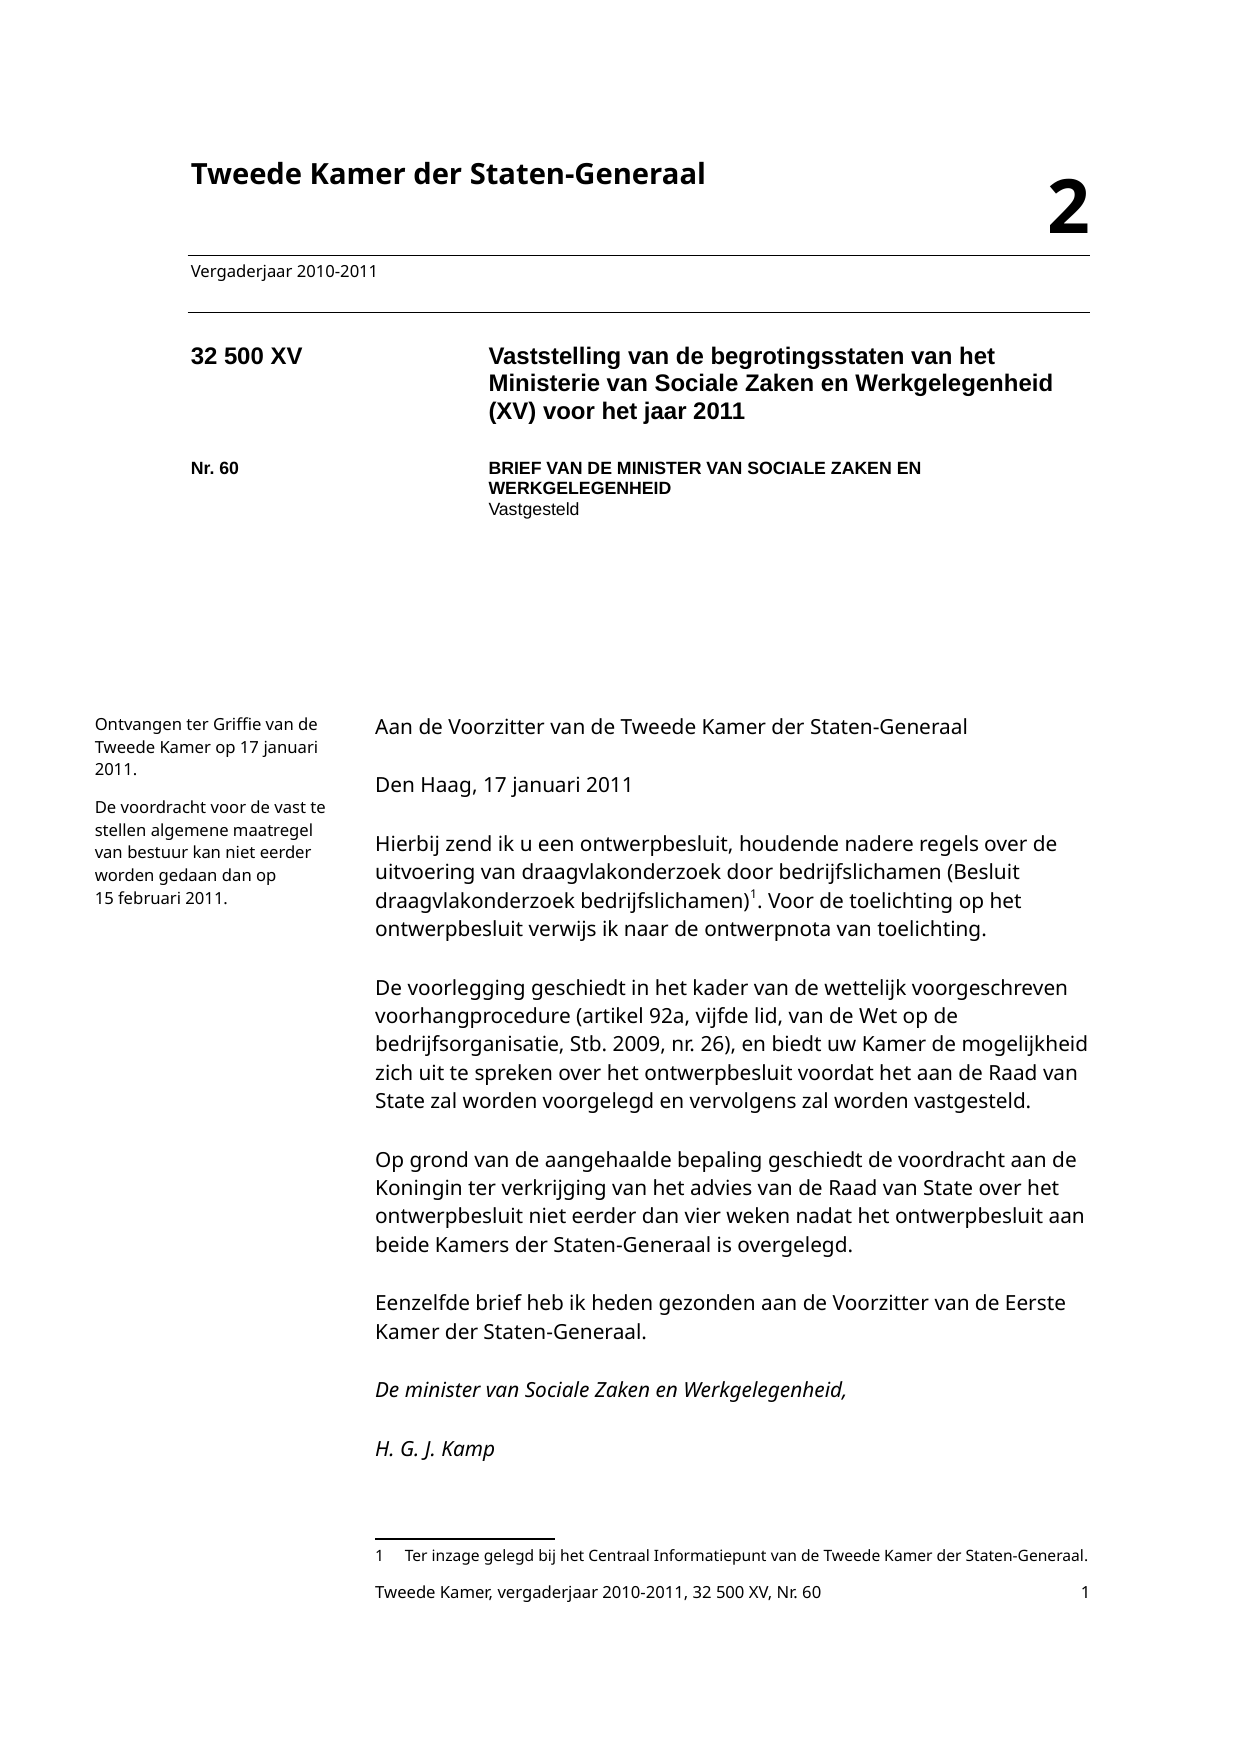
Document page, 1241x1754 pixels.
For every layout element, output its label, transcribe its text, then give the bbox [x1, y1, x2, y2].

table_cell 32 500 XV [188, 339, 485, 454]
table_cell BRIEF VAN DE MINISTER VAN SOCIALE ZAKEN EN WERKGELEGENHEID Vastgesteld [485, 455, 1090, 594]
table_cell [188, 313, 485, 339]
table_cell Vaststelling van de begrotingsstaten van het Ministerie van Sociale Zaken en Werkgelegenheid (XV) voor het jaar 2011 [485, 339, 1090, 454]
text [94, 781, 328, 796]
text Ter inzage gelegd bij het Centraal Informatiepunt van de Tweede Kamer der Staten-Generaal. [375, 1509, 1090, 1566]
text Ontvangen ter Griffie van de Tweede Kamer op 17 januari 2011. [94, 712, 328, 781]
table_header 2 [910, 150, 1090, 255]
text De minister van Sociale Zaken en Werkgelegenheid, [375, 1375, 1090, 1404]
text Aan de Voorzitter van de Tweede Kamer der Staten-Generaal [375, 712, 1090, 741]
text Eenzelfde brief heb ik heden gezonden aan de Voorzitter van de Eerste Kamer der Staten-Generaal. [375, 1288, 1090, 1345]
table_cell [485, 256, 1090, 312]
text De voordracht voor de vast te stellen algemene maatregel van bestuur kan niet eerder worden gedaan dan op 15 februari 2011. [94, 796, 328, 909]
text Hierbij zend ik u een ontwerpbesluit, houdende nadere regels over de uitvoering van draagvlakonderzoek door bedrijfslichamen (Besluit draagvlakonderzoek bedrijfslichamen). Voor de toelichting op het ontwerpbesluit verwijs ik naar de ontwerpnota van toelichting. [375, 829, 1090, 943]
text De voorlegging geschiedt in het kader van de wettelijk voorgeschreven voorhangprocedure (artikel 92a, vijfde lid, van de Wet op de bedrijfsorganisatie, Stb. 2009, nr. 26), en biedt uw Kamer de mogelijkheid zich uit te spreken over het ontwerpbesluit voordat het aan de Raad van State zal worden voorgelegd en vervolgens zal worden vastgesteld. [375, 973, 1090, 1115]
table_header Tweede Kamer der Staten-Generaal [188, 150, 909, 255]
text Op grond van de aangehaalde bepaling geschiedt de voordracht aan de Koningin ter verkrijging van het advies van de Raad van State over het ontwerpbesluit niet eerder dan vier weken nadat het ontwerpbesluit aan beide Kamers der Staten-Generaal is overgelegd. [375, 1145, 1090, 1258]
text H. G. J. Kamp [375, 1434, 1090, 1462]
table_cell Vergaderjaar 2010-2011 [188, 256, 485, 312]
text Den Haag, 17 januari 2011 [375, 770, 1090, 799]
table_cell Nr. 60 [188, 455, 485, 594]
table_cell [485, 313, 1090, 339]
